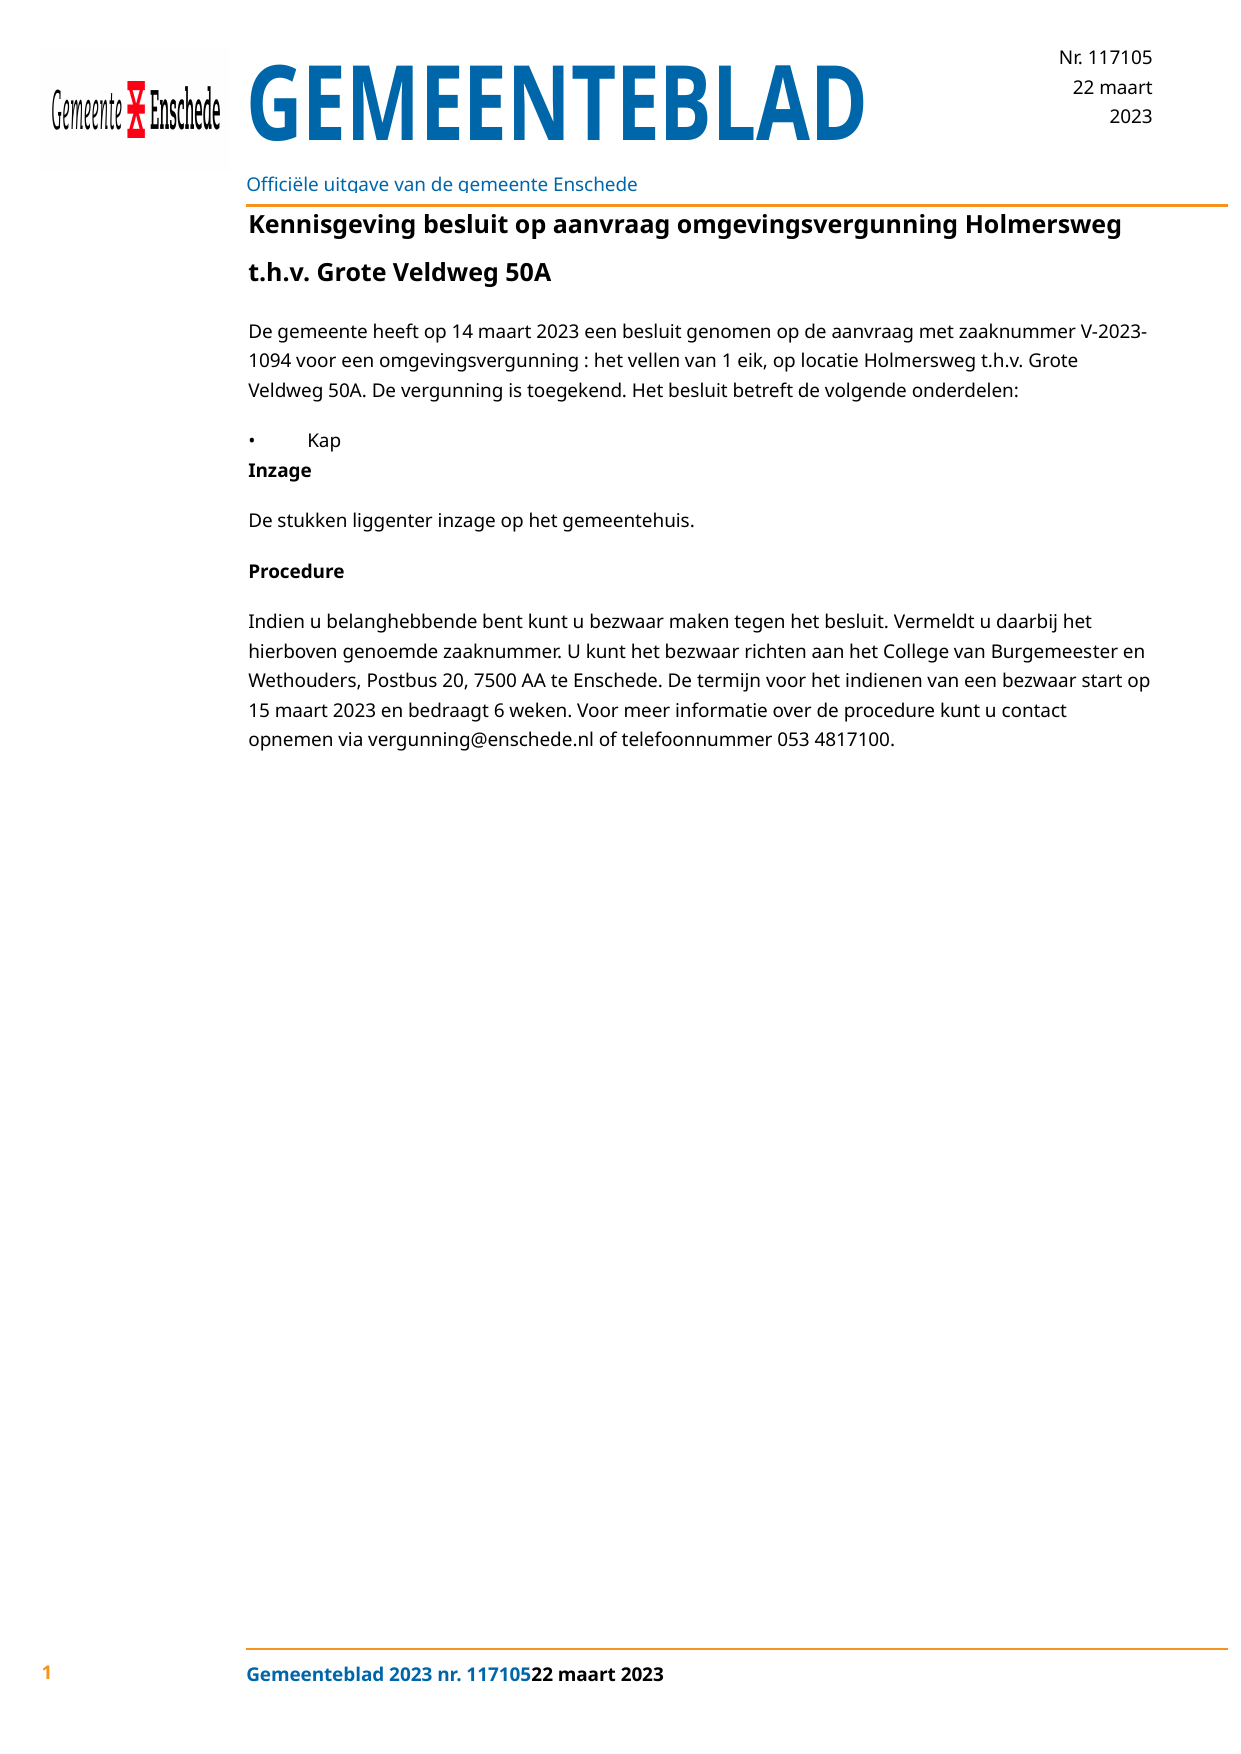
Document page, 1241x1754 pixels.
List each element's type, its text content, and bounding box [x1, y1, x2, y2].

text Kennisgeving besluit op aanvraag omgevingsvergunning Holmersweg t.h.v. Grote Veldweg 50A [248, 207, 1152, 288]
list Kap [248, 427, 1152, 453]
text De gemeente heeft op 14 maart 2023 een besluit genomen op de aanvraag met zaaknummer V-2023-1094 voor een omgevingsvergunning : het vellen van 1 eik, op locatie Holmersweg t.h.v. Grote Veldweg 50A. De vergunning is toegekend. Het besluit betreft de volgende onderdelen: [248, 318, 1152, 403]
text Indien u belanghebbende bent kunt u bezwaar maken tegen het besluit. Vermeldt u daarbij het hierboven genoemde zaaknummer. U kunt het bezwaar richten aan het College van Burgemees­ter en Wethouders, Postbus 20, 7500 AA te Enschede. De termijn voor het indienen van een bezwaar start op 15 maart 2023 en bedraagt 6 weken. Voor meer informatie over de procedure kunt u contact opnemen via vergunning@enschede.nl of telefoonnummer 053 4817100. [248, 608, 1152, 752]
text De stukken liggenter inzage op het gemeentehuis. [248, 507, 1152, 533]
picture [41, 47, 231, 172]
text Procedure [248, 558, 1152, 584]
text Inzage [248, 457, 1152, 483]
